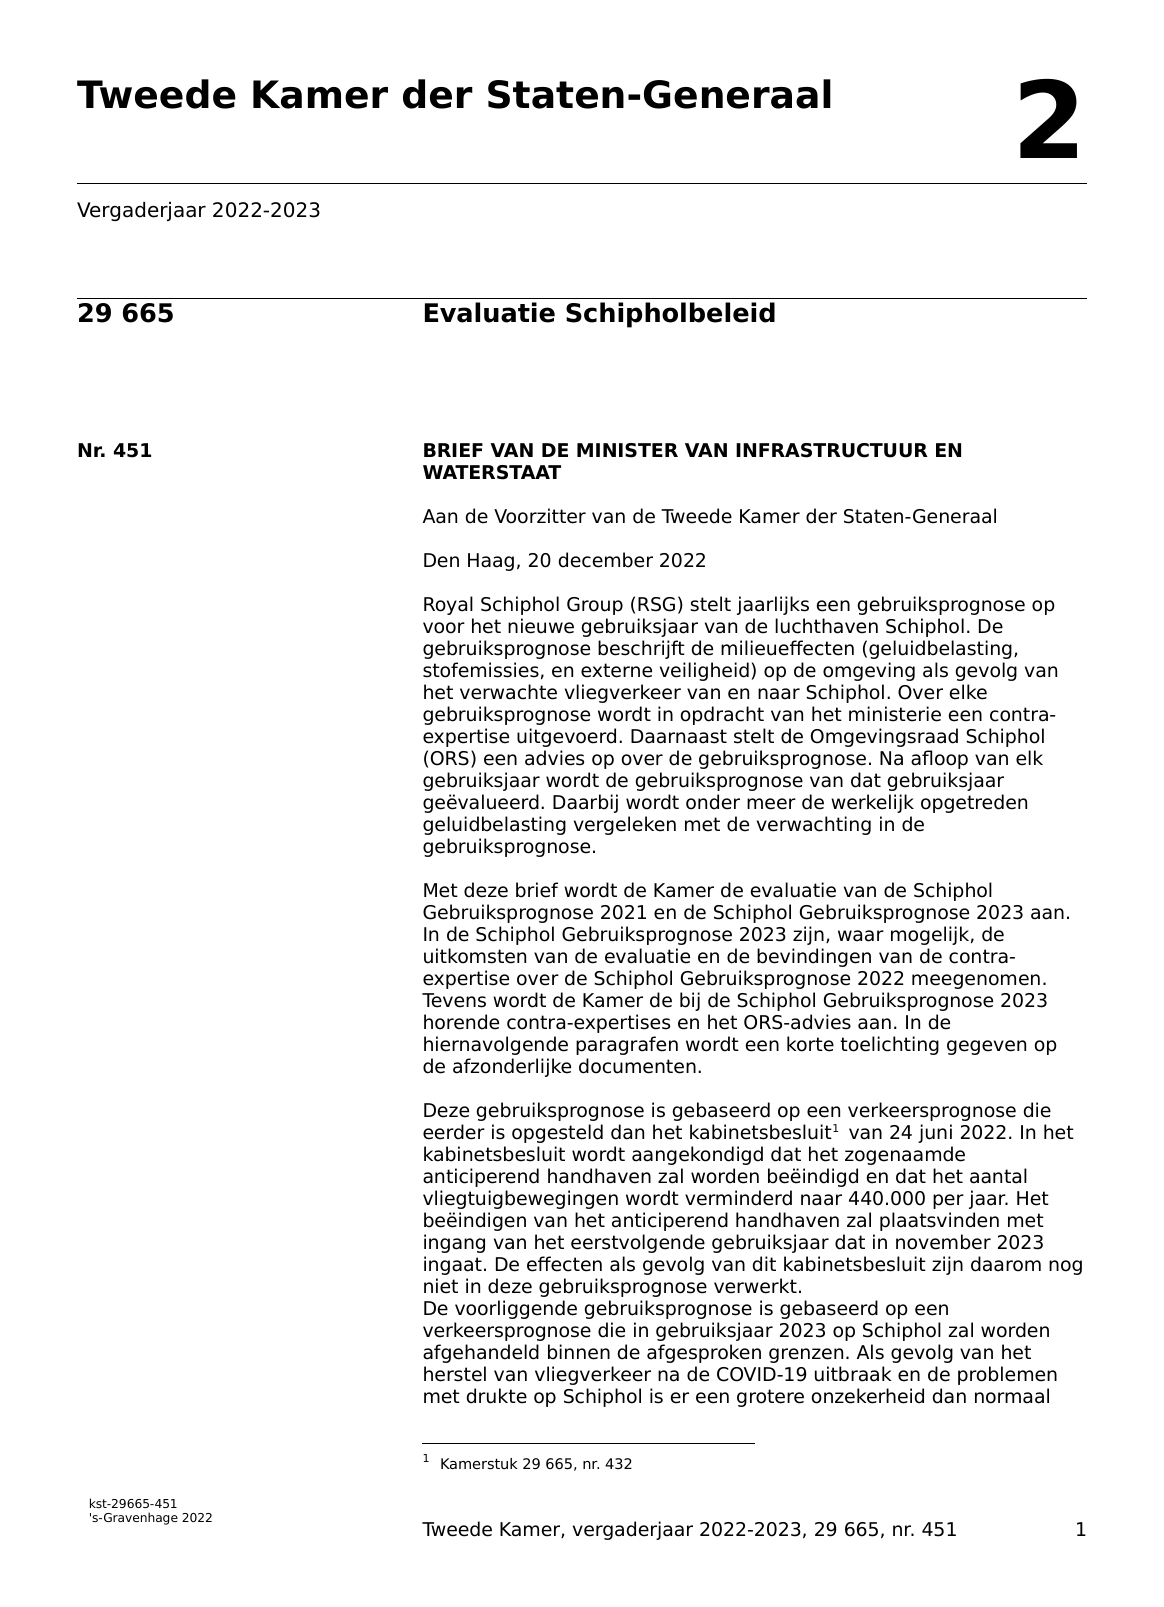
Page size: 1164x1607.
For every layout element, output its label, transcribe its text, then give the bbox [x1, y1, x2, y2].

table_cell Vergaderjaar 2022-2023 [77, 184, 1087, 298]
text Aan de Voorzitter van de Tweede Kamer der Staten-Generaal [422, 506, 1087, 528]
text kst-29665-451 [88, 1497, 323, 1511]
text Met deze brief wordt de Kamer de evaluatie van de Schiphol Gebruiksprognose 2021 en de Schiphol Gebruiksprognose 2023 aan. In de Schiphol Gebruiksprognose 2023 zijn, waar mogelijk, de uitkomsten van de evaluatie en de bevindingen van de contra-expertise over de Schiphol Gebruiksprognose 2022 meegenomen. Tevens wordt de Kamer de bij de Schiphol Gebruiksprognose 2023 horende contra-expertises en het ORS-advies aan. In de hiernavolgende paragrafen wordt een korte toelichting gegeven op de afzonderlijke documenten. [422, 880, 1087, 1078]
subtitle 29 665 Evaluatie Schipholbeleid [77, 299, 1087, 329]
text Den Haag, 20 december 2022 [422, 550, 1087, 572]
table_header 2 [886, 59, 1087, 183]
text De voorliggende gebruiksprognose is gebaseerd op een verkeersprognose die in gebruiksjaar 2023 op Schiphol zal worden afgehandeld binnen de afgesproken grenzen. Als gevolg van het herstel van vliegverkeer na de COVID-19 uitbraak en de problemen met drukte op Schiphol is er een grotere onzekerheid dan normaal [422, 1298, 1087, 1408]
text Royal Schiphol Group (RSG) stelt jaarlijks een gebruiksprognose op voor het nieuwe gebruiksjaar van de luchthaven Schiphol. De gebruiksprognose beschrijft de milieueffecten (geluidbelasting, stofemissies, en externe veiligheid) op de omgeving als gevolg van het verwachte vliegverkeer van en naar Schiphol. Over elke gebruiksprognose wordt in opdracht van het ministerie een contra-expertise uitgevoerd. Daarnaast stelt de Omgevingsraad Schiphol (ORS) een advies op over de gebruiksprognose. Na afloop van elk gebruiksjaar wordt de gebruiksprognose van dat gebruiksjaar geëvalueerd. Daarbij wordt onder meer de werkelijk opgetreden geluidbelasting vergeleken met de verwachting in de gebruiksprognose. [422, 594, 1087, 858]
text 's-Gravenhage 2022 [88, 1511, 323, 1525]
subtitle Nr. 451 BRIEF VAN DE MINISTER VAN INFRASTRUCTUUR EN WATERSTAAT [77, 440, 1087, 484]
text Kamerstuk 29 665, nr. 432 [422, 1452, 1087, 1474]
text Deze gebruiksprognose is gebaseerd op een verkeersprognose die eerder is opgesteld dan het kabinetsbesluit van 24 juni 2022. In het kabinetsbesluit wordt aangekondigd dat het zogenaamde anticiperend handhaven zal worden beëindigd en dat het aantal vliegtuigbewegingen wordt verminderd naar 440.000 per jaar. Het beëindigen van het anticiperend handhaven zal plaatsvinden met ingang van het eerstvolgende gebruiksjaar dat in november 2023 ingaat. De effecten als gevolg van dit kabinetsbesluit zijn daarom nog niet in deze gebruiksprognose verwerkt. [422, 1100, 1087, 1298]
table_header Tweede Kamer der Staten-Generaal [77, 59, 886, 183]
